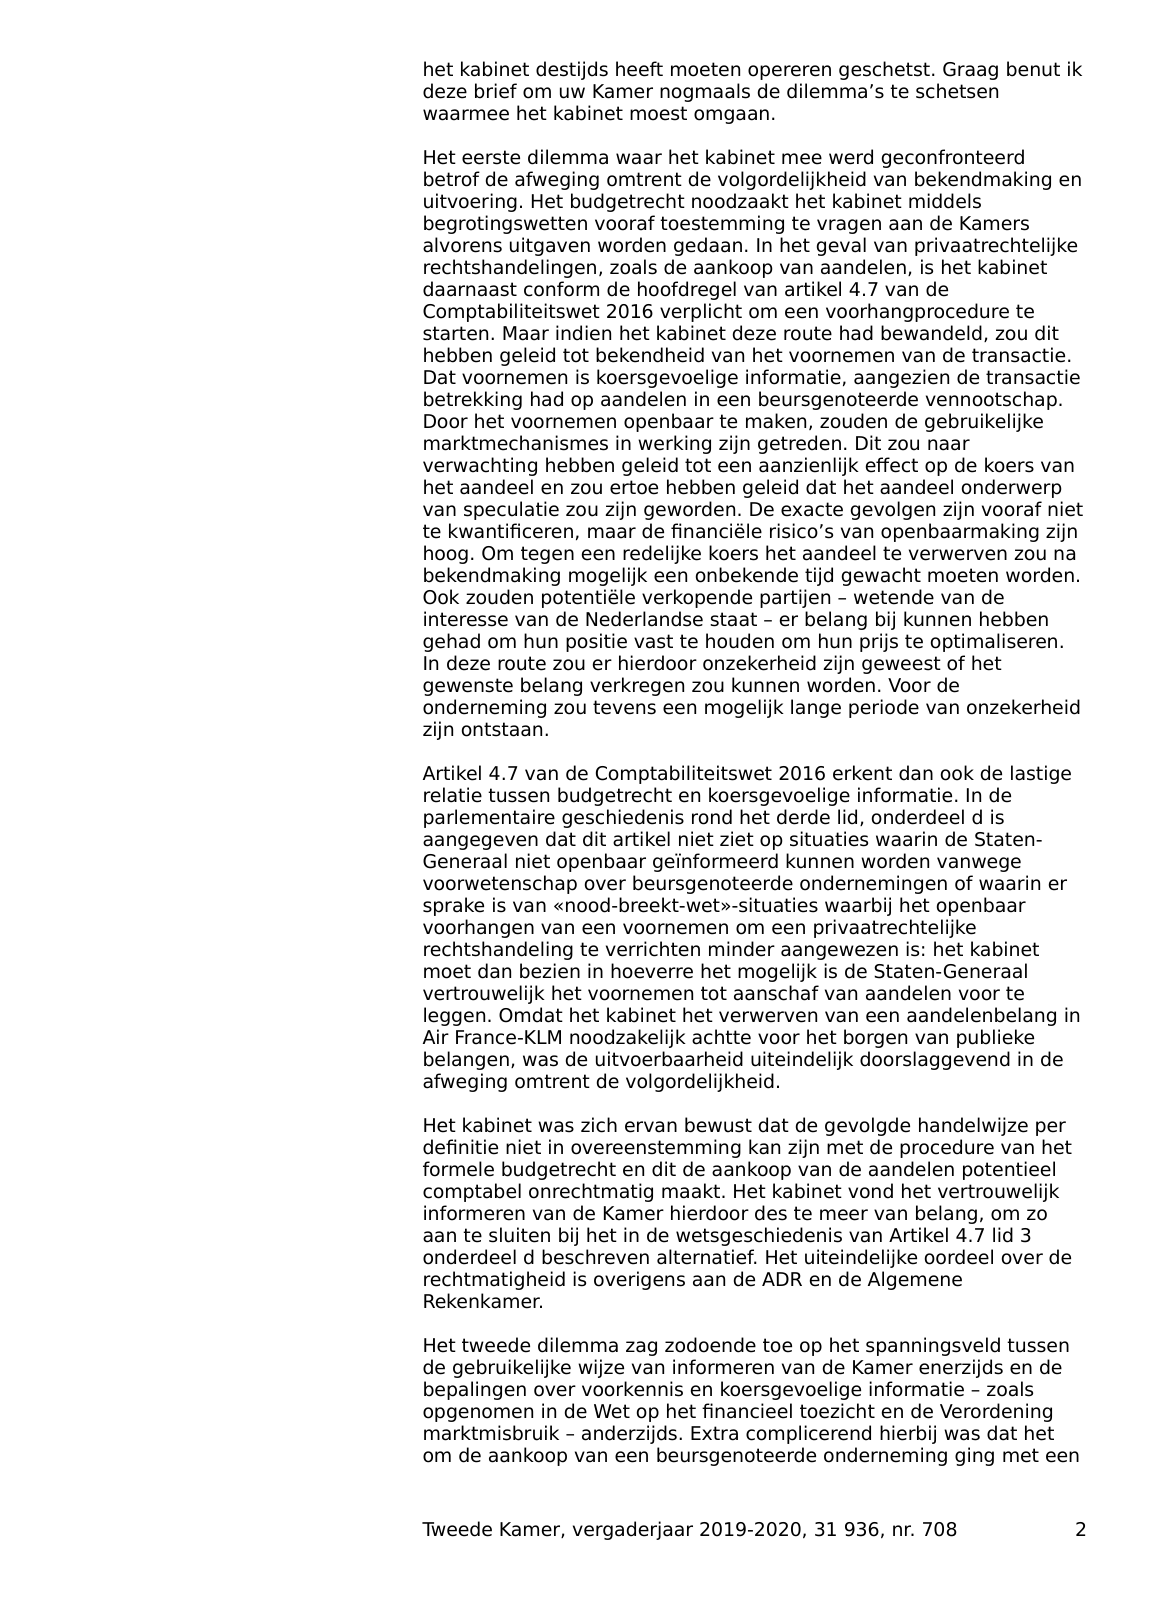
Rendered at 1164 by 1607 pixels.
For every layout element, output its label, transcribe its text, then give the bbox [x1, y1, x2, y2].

text het kabinet destijds heeft moeten opereren geschetst. Graag benut ik deze brief om uw Kamer nogmaals de dilemma’s te schetsen waarmee het kabinet moest omgaan. [422, 59, 1087, 125]
text Artikel 4.7 van de Comptabiliteitswet 2016 erkent dan ook de lastige relatie tussen budgetrecht en koersgevoelige informatie. In de parlementaire geschiedenis rond het derde lid, onderdeel d is aangegeven dat dit artikel niet ziet op situaties waarin de Staten-Generaal niet openbaar geïnformeerd kunnen worden vanwege voorwetenschap over beursgenoteerde ondernemingen of waarin er sprake is van «nood-breekt-wet»-situaties waarbij het openbaar voorhangen van een voornemen om een privaatrechtelijke rechtshandeling te verrichten minder aangewezen is: het kabinet moet dan bezien in hoeverre het mogelijk is de Staten-Generaal vertrouwelijk het voornemen tot aanschaf van aandelen voor te leggen. Omdat het kabinet het verwerven van een aandelenbelang in Air France-KLM noodzakelijk achtte voor het borgen van publieke belangen, was de uitvoerbaarheid uiteindelijk doorslaggevend in de afweging omtrent de volgordelijkheid. [422, 763, 1087, 1092]
text Het kabinet was zich ervan bewust dat de gevolgde handelwijze per definitie niet in overeenstemming kan zijn met de procedure van het formele budgetrecht en dit de aankoop van de aandelen potentieel comptabel onrechtmatig maakt. Het kabinet vond het vertrouwelijk informeren van de Kamer hierdoor des te meer van belang, om zo aan te sluiten bij het in de wetsgeschiedenis van Artikel 4.7 lid 3 onderdeel d beschreven alternatief. Het uiteindelijke oordeel over de rechtmatigheid is overigens aan de ADR en de Algemene Rekenkamer. [422, 1115, 1087, 1312]
text Het tweede dilemma zag zodoende toe op het spanningsveld tussen de gebruikelijke wijze van informeren van de Kamer enerzijds en de bepalingen over voorkennis en koersgevoelige informatie – zoals opgenomen in de Wet op het financieel toezicht en de Verordening marktmisbruik – anderzijds. Extra complicerend hierbij was dat het om de aankoop van een beursgenoteerde onderneming ging met een [422, 1335, 1087, 1467]
text Het eerste dilemma waar het kabinet mee werd geconfronteerd betrof de afweging omtrent de volgordelijkheid van bekendmaking en uitvoering. Het budgetrecht noodzaakt het kabinet middels begrotingswetten vooraf toestemming te vragen aan de Kamers alvorens uitgaven worden gedaan. In het geval van privaatrechtelijke rechtshandelingen, zoals de aankoop van aandelen, is het kabinet daarnaast conform de hoofdregel van artikel 4.7 van de Comptabiliteitswet 2016 verplicht om een voorhangprocedure te starten. Maar indien het kabinet deze route had bewandeld, zou dit hebben geleid tot bekendheid van het voornemen van de transactie. Dat voornemen is koersgevoelige informatie, aangezien de transactie betrekking had op aandelen in een beursgenoteerde vennootschap. Door het voornemen openbaar te maken, zouden de gebruikelijke marktmechanismes in werking zijn getreden. Dit zou naar verwachting hebben geleid tot een aanzienlijk effect op de koers van het aandeel en zou ertoe hebben geleid dat het aandeel onderwerp van speculatie zou zijn geworden. De exacte gevolgen zijn vooraf niet te kwantificeren, maar de financiële risico’s van openbaarmaking zijn hoog. Om tegen een redelijke koers het aandeel te verwerven zou na bekendmaking mogelijk een onbekende tijd gewacht moeten worden. Ook zouden potentiële verkopende partijen – wetende van de interesse van de Nederlandse staat – er belang bij kunnen hebben gehad om hun positie vast te houden om hun prijs te optimaliseren. In deze route zou er hierdoor onzekerheid zijn geweest of het gewenste belang verkregen zou kunnen worden. Voor de onderneming zou tevens een mogelijk lange periode van onzekerheid zijn ontstaan. [422, 147, 1087, 741]
